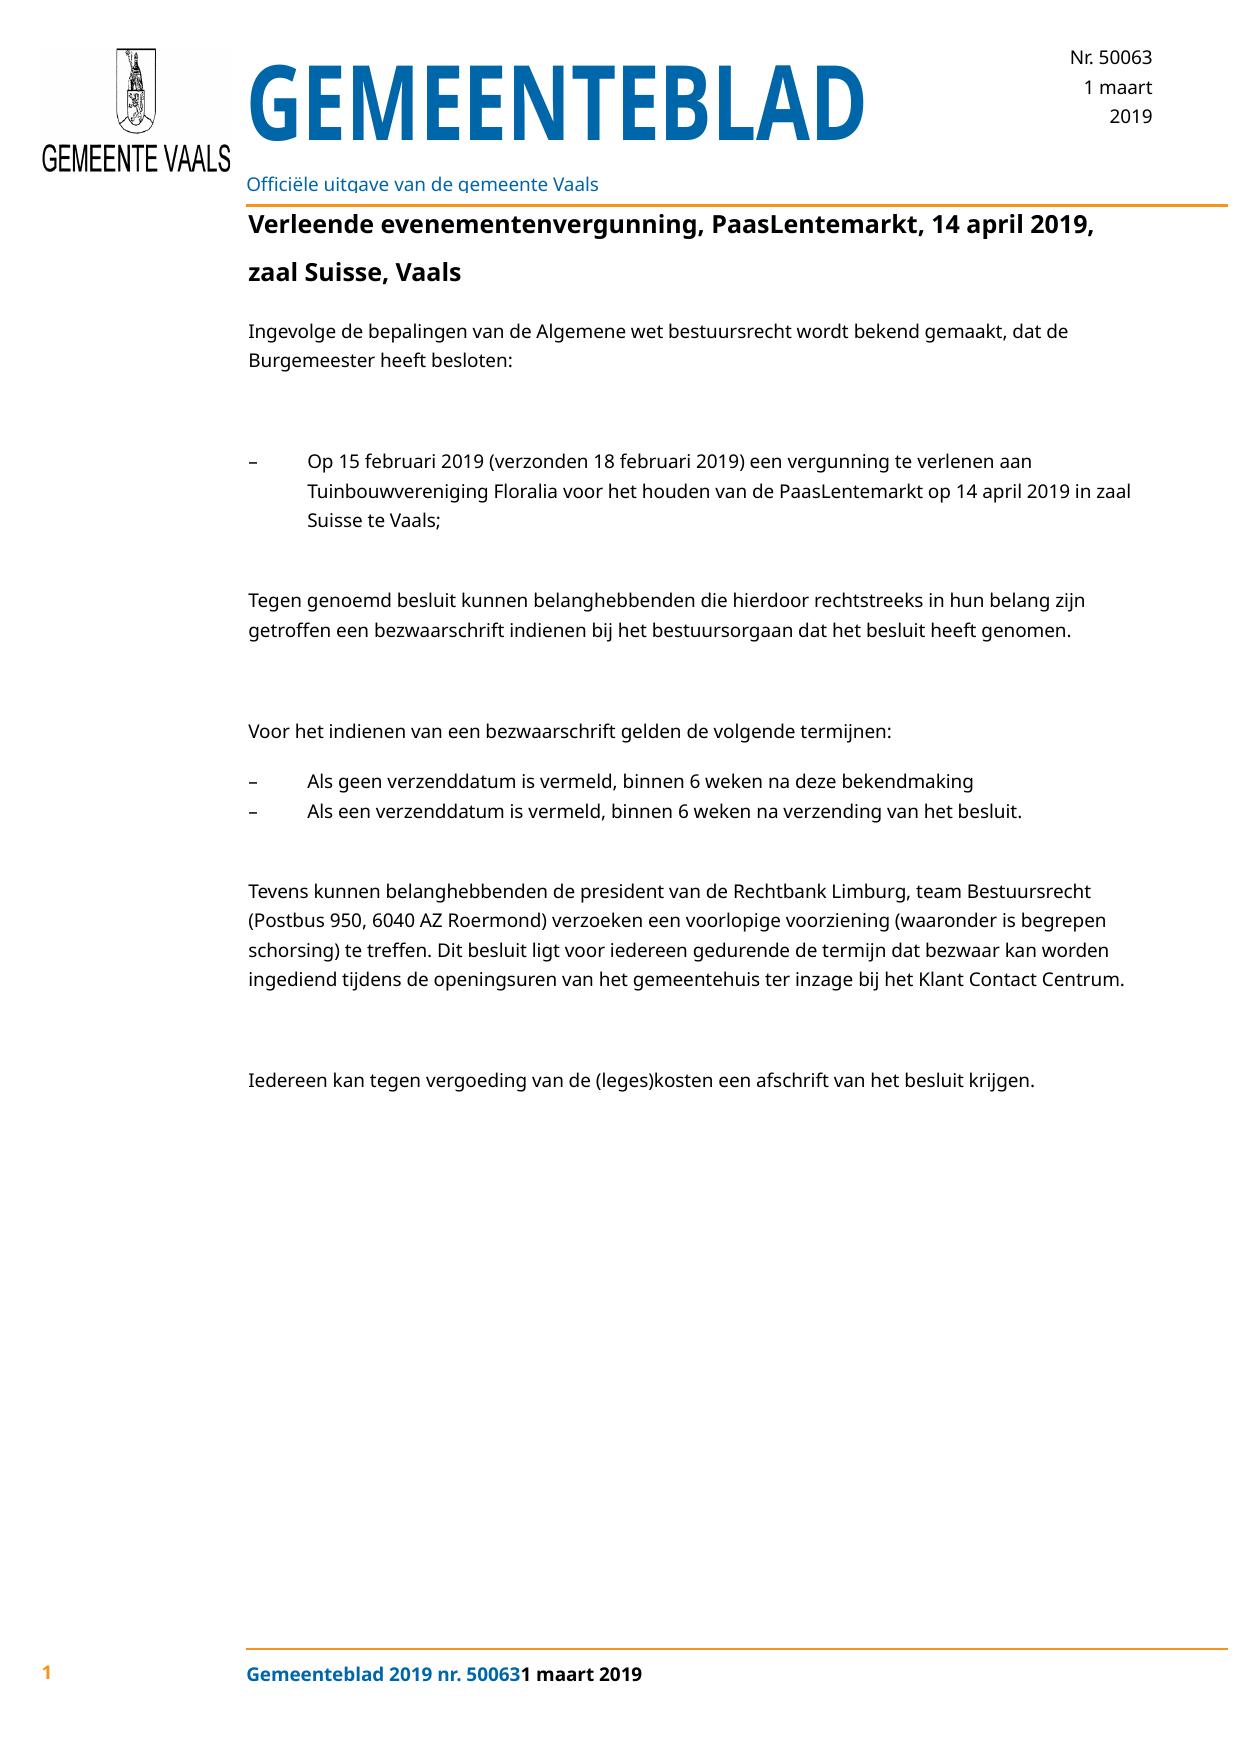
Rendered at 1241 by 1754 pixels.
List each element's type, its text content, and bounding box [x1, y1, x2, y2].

list Op 15 februari 2019 (verzonden 18 februari 2019) een vergunning te verlenen aan Tuinbouwvereniging Floralia voor het houden van de PaasLentemarkt op 14 april 2019 in zaal Suisse te Vaals; [248, 448, 1152, 533]
list Als een verzenddatum is vermeld, binnen 6 weken na verzending van het besluit. [248, 798, 1152, 824]
picture [41, 47, 231, 172]
text Tegen genoemd besluit kunnen belanghebbenden die hierdoor rechtstreeks in hun belang zijn getroffen een bezwaarschrift indienen bij het bestuursorgaan dat het besluit heeft genomen. [248, 587, 1152, 643]
text Tevens kunnen belanghebbenden de president van de Rechtbank Limburg, team Bestuursrecht (Postbus 950, 6040 AZ Roermond) verzoeken een voorlopige voorziening (waaronder is begrepen schorsing) te treffen. Dit besluit ligt voor iedereen gedurende de termijn dat bezwaar kan worden ingediend tijdens de openingsuren van het gemeentehuis ter inzage bij het Klant Contact Centrum. [248, 878, 1152, 992]
list Als geen verzenddatum is vermeld, binnen 6 weken na deze bekendmaking [248, 768, 1152, 794]
text Ingevolge de bepalingen van de Algemene wet bestuursrecht wordt bekend gemaakt, dat de Burgemeester heeft besloten: [248, 318, 1152, 373]
text Voor het indienen van een bezwaarschrift gelden de volgende termijnen: [248, 718, 1152, 744]
text Verleende evenementenvergunning, PaasLentemarkt, 14 april 2019, zaal Suisse, Vaals [248, 207, 1152, 288]
text Iedereen kan tegen vergoeding van de (leges)kosten een afschrift van het besluit krijgen. [248, 1067, 1152, 1093]
